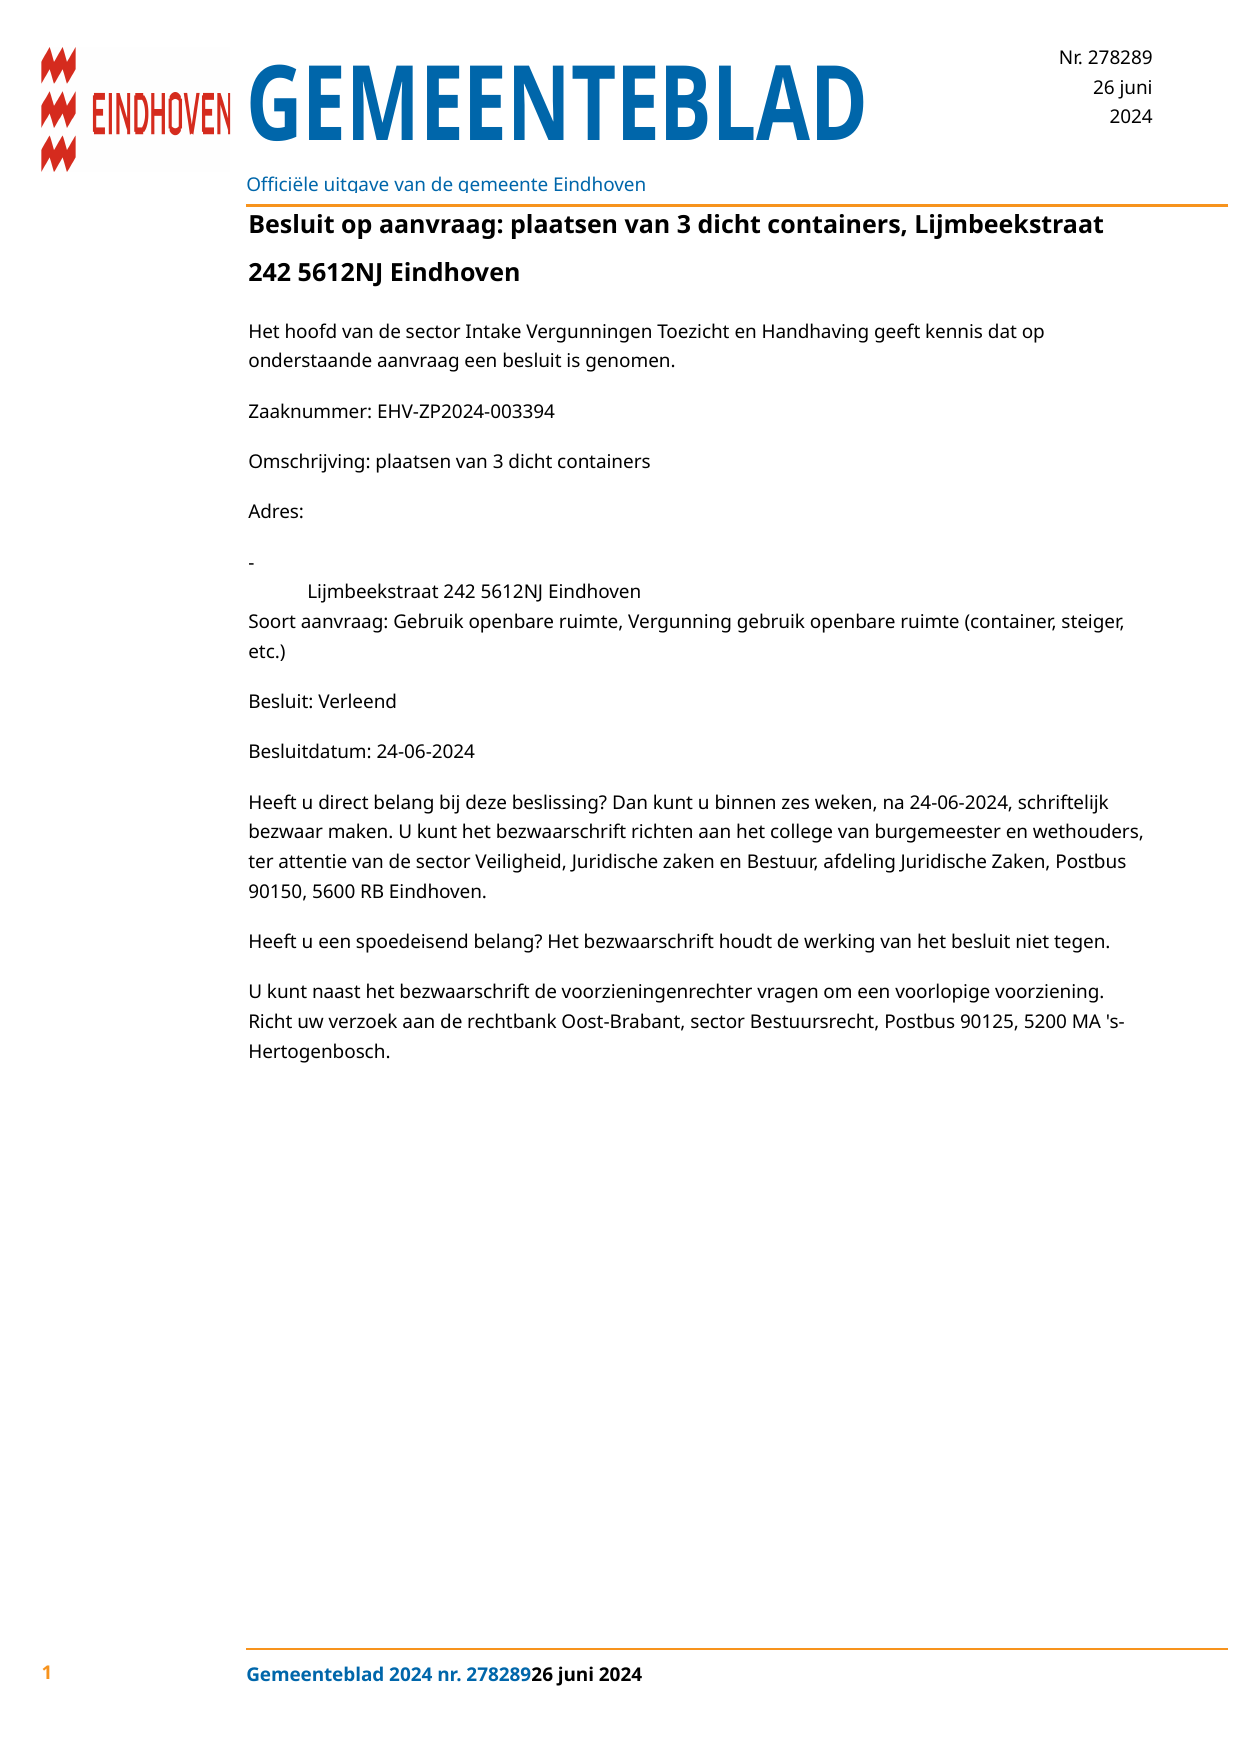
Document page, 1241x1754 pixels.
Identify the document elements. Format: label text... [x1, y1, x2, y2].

picture [41, 47, 231, 172]
text Besluit op aanvraag: plaatsen van 3 dicht containers, Lijmbeekstraat 242 5612NJ Eindhoven [248, 207, 1152, 288]
text Heeft u een spoedeisend belang? Het bezwaarschrift houdt de werking van het besluit niet tegen. [248, 928, 1152, 954]
text Omschrijving: plaatsen van 3 dicht containers [248, 448, 1152, 474]
text Soort aanvraag: Gebruik openbare ruimte, Vergunning gebruik openbare ruimte (container, steiger, etc.) [248, 608, 1152, 664]
text Besluit: Verleend [248, 688, 1152, 714]
text Besluitdatum: 24-06-2024 [248, 739, 1152, 764]
list Lijmbeekstraat 242 5612NJ Eindhoven [248, 579, 1152, 604]
text Adres: [248, 499, 1152, 524]
text Heeft u direct belang bij deze beslissing? Dan kunt u binnen zes weken, na 24-06-2024, schriftelijk bezwaar maken. U kunt het bezwaarschrift richten aan het college van burgemeester en wethouders, ter attentie van de sector Veiligheid, Juridische zaken en Bestuur, afdeling Juridische Zaken, Postbus 90150, 5600 RB Eindhoven. [248, 789, 1152, 904]
text U kunt naast het bezwaarschrift de voorzieningenrechter vragen om een voorlopige voorziening. Richt uw verzoek aan de rechtbank Oost-Brabant, sector Bestuursrecht, Postbus 90125, 5200 MA 's-Hertogenbosch. [248, 979, 1152, 1064]
text Zaaknummer: EHV-ZP2024-003394 [248, 398, 1152, 424]
text Het hoofd van de sector Intake Vergunningen Toezicht en Handhaving geeft kennis dat op onderstaande aanvraag een besluit is genomen. [248, 318, 1152, 373]
